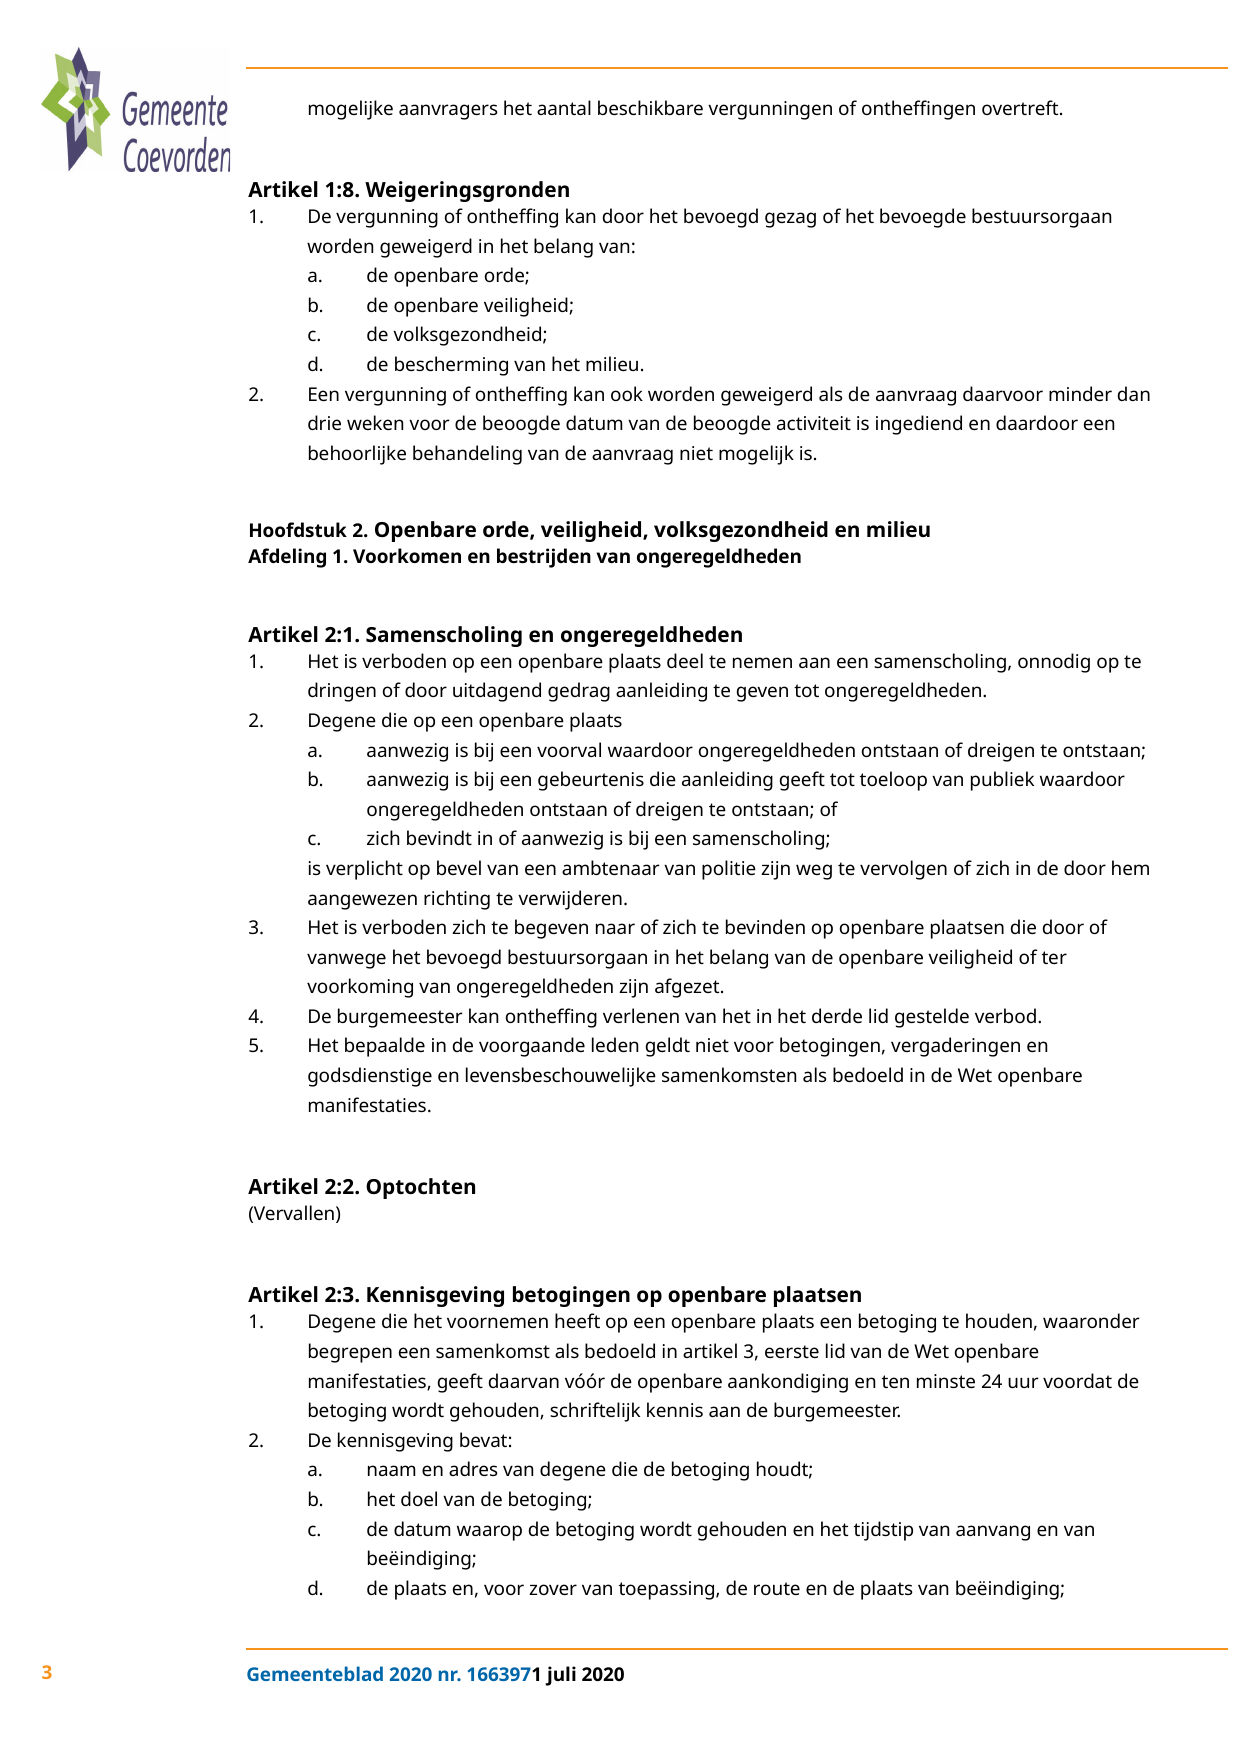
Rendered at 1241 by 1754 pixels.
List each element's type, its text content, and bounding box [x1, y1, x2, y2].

text Hoofdstuk 2. Openbare orde, veiligheid, volksgezondheid en milieu [248, 515, 1152, 543]
list de openbare veiligheid; [307, 292, 1152, 318]
list het doel van de betoging; [307, 1486, 1152, 1512]
list Het is verboden op een openbare plaats deel te nemen aan een samenscholing, onnodig op te dringen of door uitdagend gedrag aanleiding te geven tot ongeregeldheden. [248, 648, 1152, 703]
list mogelijke aanvragers het aantal beschikbare vergunningen of ontheffingen overtreft. [248, 95, 1152, 121]
list de datum waarop de betoging wordt gehouden en het tijdstip van aanvang en van beëindiging; [307, 1516, 1152, 1571]
picture [41, 47, 231, 172]
list De vergunning of ontheffing kan door het bevoegd gezag of het bevoegde bestuursorgaan worden geweigerd in het belang van: [248, 203, 1152, 258]
list Een vergunning of ontheffing kan ook worden geweigerd als de aanvraag daarvoor minder dan drie weken voor de beoogde datum van de beoogde activiteit is ingediend en daardoor een behoorlijke behandeling van de aanvraag niet mogelijk is. [248, 381, 1152, 466]
text Artikel 2:1. Samenscholing en ongeregeldheden [248, 620, 1152, 648]
list de plaats en, voor zover van toepassing, de route en de plaats van beëindiging; [307, 1575, 1152, 1601]
list De burgemeester kan ontheffing verlenen van het in het derde lid gestelde verbod. [248, 1003, 1152, 1029]
text Afdeling 1. Voorkomen en bestrijden van ongeregeldheden [248, 543, 1152, 569]
list de openbare orde; [307, 262, 1152, 288]
list aanwezig is bij een gebeurtenis die aanleiding geeft tot toeloop van publiek waardoor ongeregeldheden ontstaan of dreigen te ontstaan; of [307, 766, 1152, 822]
list aanwezig is bij een voorval waardoor ongeregeldheden ontstaan of dreigen te ontstaan; [307, 737, 1152, 763]
list De kennisgeving bevat: [248, 1427, 1152, 1453]
list de volksgezondheid; [307, 322, 1152, 347]
list Degene die op een openbare plaats [248, 707, 1152, 733]
list Degene die het voornemen heeft op een openbare plaats een betoging te houden, waaronder begrepen een samenkomst als bedoeld in artikel 3, eerste lid van de Wet openbare manifestaties, geeft daarvan vóór de openbare aankondiging en ten minste 24 uur voordat de betoging wordt gehouden, schriftelijk kennis aan de burgemeester. [248, 1309, 1152, 1423]
list de bescherming van het milieu. [307, 351, 1152, 377]
text Artikel 2:3. Kennisgeving betogingen op openbare plaatsen [248, 1280, 1152, 1309]
text Artikel 1:8. Weigeringsgronden [248, 175, 1152, 203]
list naam en adres van degene die de betoging houdt; [307, 1457, 1152, 1482]
list is verplicht op bevel van een ambtenaar van politie zijn weg te vervolgen of zich in de door hem aangewezen richting te verwijderen. [248, 855, 1152, 911]
list zich bevindt in of aanwezig is bij een samenscholing; [307, 826, 1152, 851]
text Artikel 2:2. Optochten [248, 1172, 1152, 1200]
text (Vervallen) [248, 1200, 1152, 1226]
list Het bepaalde in de voorgaande leden geldt niet voor betogingen, vergaderingen en godsdienstige en levensbeschouwelijke samenkomsten als bedoeld in de Wet openbare manifestaties. [248, 1033, 1152, 1118]
list Het is verboden zich te begeven naar of zich te bevinden op openbare plaatsen die door of vanwege het bevoegd bestuursorgaan in het belang van de openbare veiligheid of ter voorkoming van ongeregeldheden zijn afgezet. [248, 914, 1152, 999]
